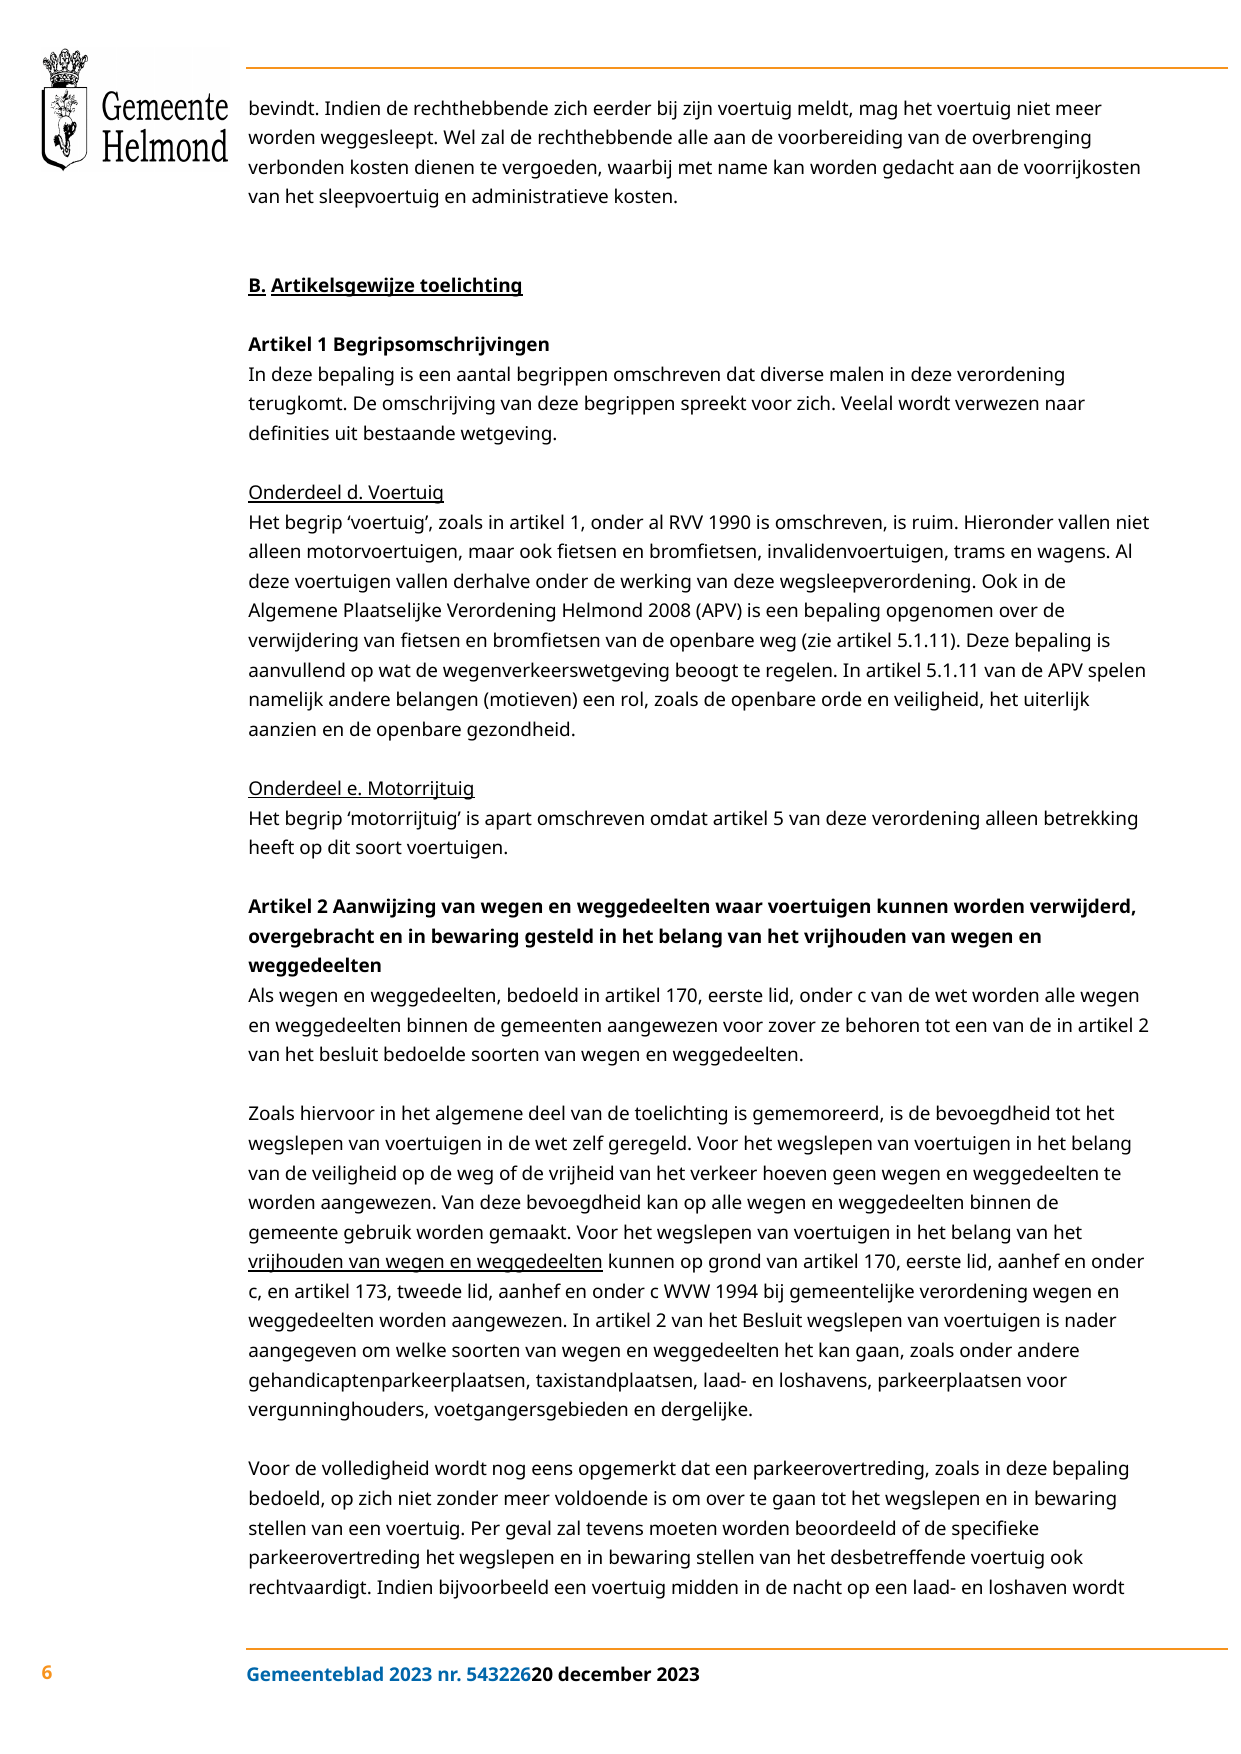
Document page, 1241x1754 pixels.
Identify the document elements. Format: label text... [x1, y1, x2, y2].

text Het begrip ‘voertuig’, zoals in artikel 1, onder al RVV 1990 is omschreven, is ruim. Hieronder vallen niet alleen motorvoertuigen, maar ook fietsen en bromfietsen, invalidenvoertuigen, trams en wagens. Al deze voertuigen vallen derhalve onder de werking van deze wegsleepverordening. Ook in de Algemene Plaatselijke Verordening Helmond 2008 (APV) is een bepaling opgenomen over de verwijdering van fietsen en bromfietsen van de openbare weg (zie artikel 5.1.11). Deze bepaling is aanvullend op wat de wegenverkeerswetgeving beoogt te regelen. In artikel 5.1.11 van de APV spelen namelijk andere belangen (motieven) een rol, zoals de openbare orde en veiligheid, het uiterlijk aanzien en de openbare gezondheid. [248, 509, 1152, 742]
text B. Artikelsgewijze toelichting [248, 272, 1152, 298]
text Het begrip ‘motorrijtuig’ is apart omschreven omdat artikel 5 van deze verordening alleen betrekking heeft op dit soort voertuigen. [248, 805, 1152, 860]
text Onderdeel d. Voertuig [248, 479, 1152, 505]
picture [41, 47, 231, 172]
text Artikel 2 Aanwijzing van wegen en weggedeelten waar voertuigen kunnen worden verwijderd, overgebracht en in bewaring gesteld in het belang van het vrijhouden van wegen en weggedeelten [248, 893, 1152, 978]
text Zoals hiervoor in het algemene deel van de toelichting is gememoreerd, is de bevoegdheid tot het wegslepen van voertuigen in de wet zelf geregeld. Voor het wegslepen van voertuigen in het belang van de veiligheid op de weg of de vrijheid van het verkeer hoeven geen wegen en weggedeelten te worden aangewezen. Van deze bevoegdheid kan op alle wegen en weggedeelten binnen de gemeente gebruik worden gemaakt. Voor het wegslepen van voertuigen in het belang van het vrijhouden van wegen en weggedeelten kunnen op grond van artikel 170, eerste lid, aanhef en onder c, en artikel 173, tweede lid, aanhef en onder c WVW 1994 bij gemeentelijke verordening wegen en weggedeelten worden aangewezen. In artikel 2 van het Besluit wegslepen van voertuigen is nader aangegeven om welke soorten van wegen en weggedeelten het kan gaan, zoals onder andere gehandicaptenparkeerplaatsen, taxistandplaatsen, laad- en loshavens, parkeerplaatsen voor vergunninghouders, voetgangersgebieden en dergelijke. [248, 1101, 1152, 1422]
text In deze bepaling is een aantal begrippen omschreven dat diverse malen in deze verordening terugkomt. De omschrijving van deze begrippen spreekt voor zich. Veelal wordt verwezen naar definities uit bestaande wetgeving. [248, 361, 1152, 446]
text Als wegen en weggedeelten, bedoeld in artikel 170, eerste lid, onder c van de wet worden alle wegen en weggedeelten binnen de gemeenten aangewezen voor zover ze behoren tot een van de in artikel 2 van het besluit bedoelde soorten van wegen en weggedeelten. [248, 982, 1152, 1067]
text Voor de volledigheid wordt nog eens opgemerkt dat een parkeerovertreding, zoals in deze bepaling bedoeld, op zich niet zonder meer voldoende is om over te gaan tot het wegslepen en in bewaring stellen van een voertuig. Per geval zal tevens moeten worden beoordeeld of de specifieke parkeerovertreding het wegslepen en in bewaring stellen van het desbetreffende voertuig ook rechtvaardigt. Indien bijvoorbeeld een voertuig midden in de nacht op een laad- en loshaven wordt [248, 1456, 1152, 1600]
text Artikel 1 Begripsomschrijvingen [248, 331, 1152, 357]
text Onderdeel e. Motorrijtuig [248, 775, 1152, 801]
text bevindt. Indien de rechthebbende zich eerder bij zijn voertuig meldt, mag het voertuig niet meer worden weggesleept. Wel zal de rechthebbende alle aan de voorbereiding van de overbrenging verbonden kosten dienen te vergoeden, waarbij met name kan worden gedacht aan de voorrijkosten van het sleepvoertuig en administratieve kosten. [248, 95, 1152, 209]
